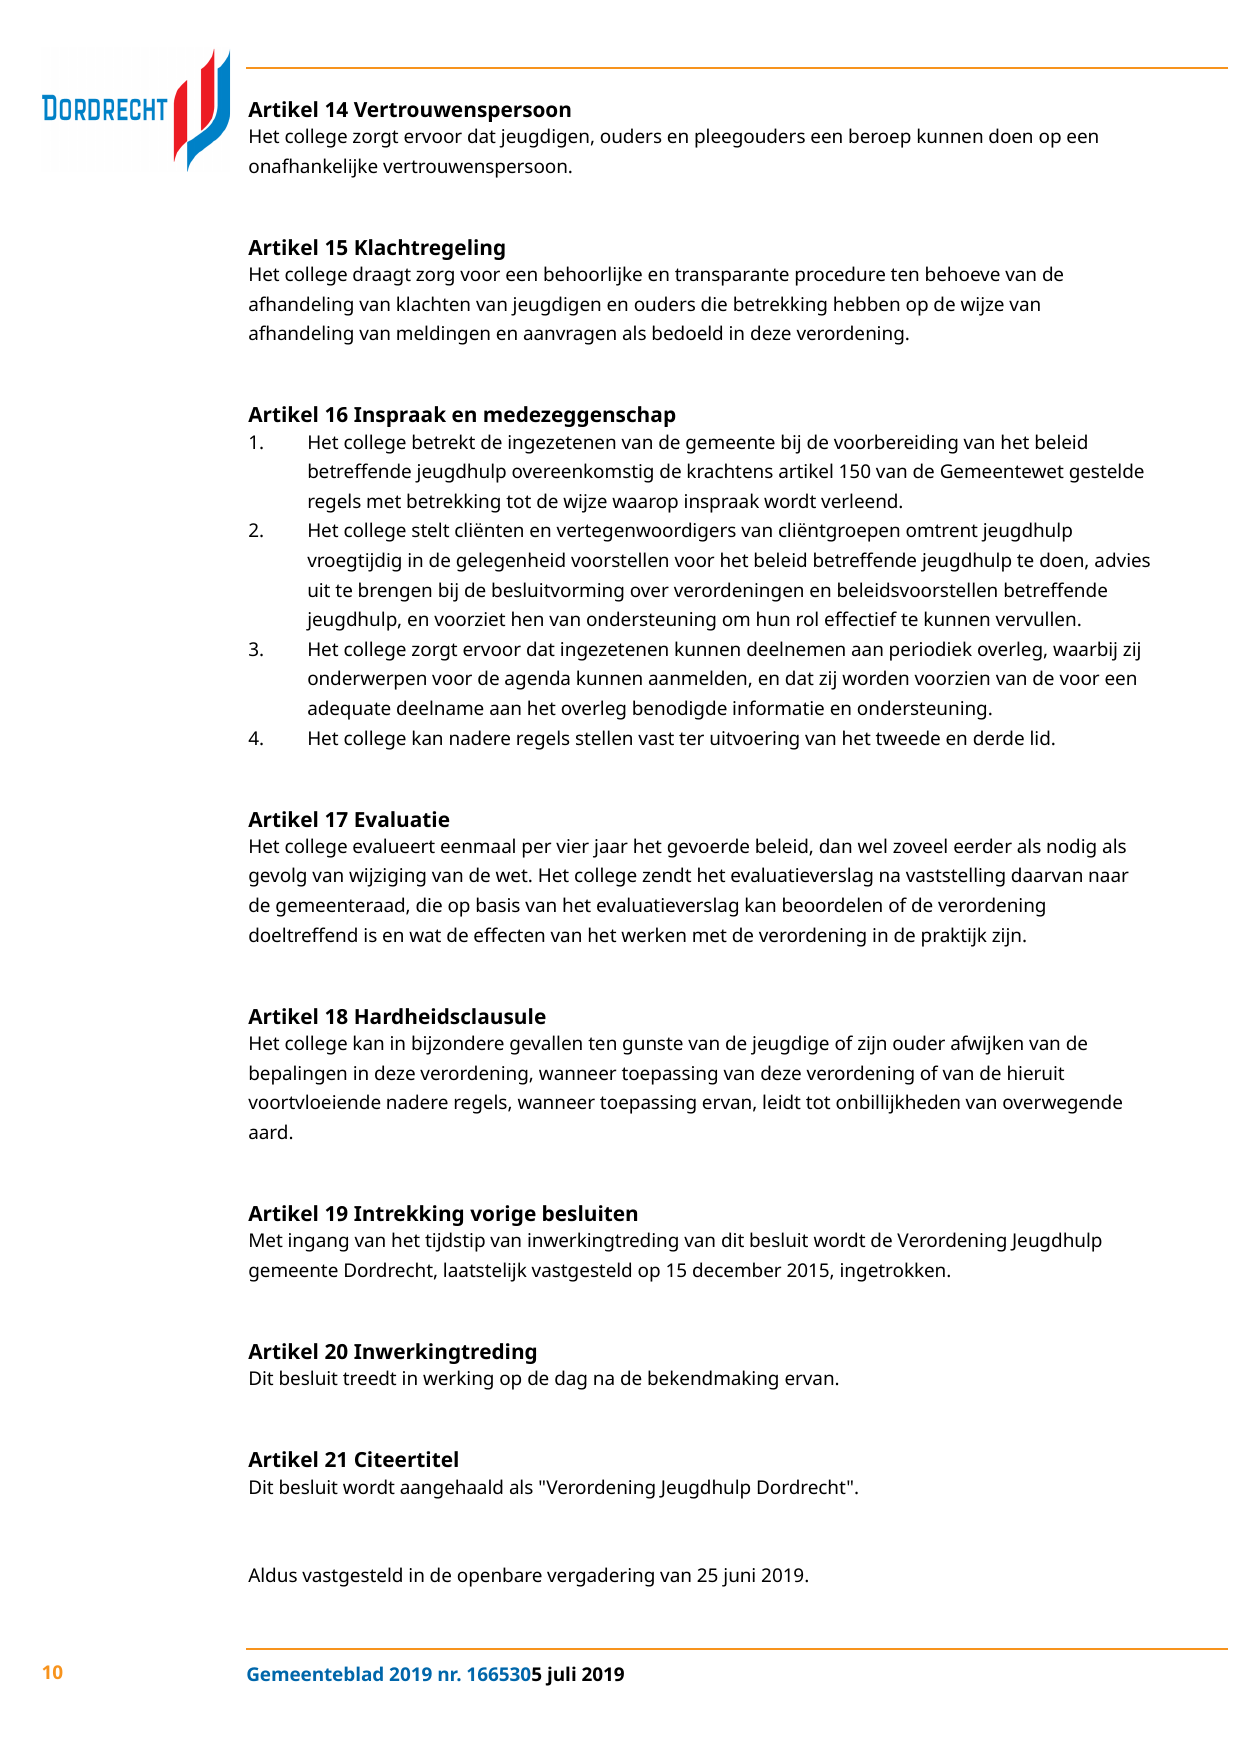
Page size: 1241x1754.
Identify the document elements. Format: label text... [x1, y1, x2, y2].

text Artikel 21 Citeertitel [248, 1446, 1152, 1474]
text Artikel 14 Vertrouwenspersoon [248, 95, 1152, 123]
list Het college zorgt ervoor dat ingezetenen kunnen deelnemen aan periodiek overleg, waarbij zij onderwerpen voor de agenda kunnen aanmelden, en dat zij worden voorzien van de voor een adequate deelname aan het overleg benodigde informatie en ondersteuning. [248, 636, 1152, 721]
text Het college draagt zorg voor een behoorlijke en transparante procedure ten behoeve van de afhandeling van klachten van jeugdigen en ouders die betrekking hebben op de wijze van afhandeling van meldingen en aanvragen als bedoeld in deze verordening. [248, 261, 1152, 346]
picture [41, 47, 231, 172]
list Het college stelt cliënten en vertegenwoordigers van cliëntgroepen omtrent jeugdhulp vroegtijdig in de gelegenheid voorstellen voor het beleid betreffende jeugdhulp te doen, advies uit te brengen bij de besluitvorming over verordeningen en beleidsvoorstellen betreffende jeugdhulp, en voorziet hen van ondersteuning om hun rol effectief te kunnen vervullen. [248, 518, 1152, 632]
text Dit besluit wordt aangehaald als "Verordening Jeugdhulp Dordrecht". [248, 1474, 1152, 1500]
text Artikel 20 Inwerkingtreding [248, 1337, 1152, 1366]
text Met ingang van het tijdstip van inwerkingtreding van dit besluit wordt de Verordening Jeugdhulp gemeente Dordrecht, laatstelijk vastgesteld op 15 december 2015, ingetrokken. [248, 1227, 1152, 1283]
text Artikel 15 Klachtregeling [248, 233, 1152, 261]
text Artikel 18 Hardheidsclausule [248, 1002, 1152, 1030]
text Aldus vastgesteld in de openbare vergadering van 25 juni 2019. [248, 1563, 1152, 1588]
text Het college kan in bijzondere gevallen ten gunste van de jeugdige of zijn ouder afwijken van de bepalingen in deze verordening, wanneer toepassing van deze verordening of van de hieruit voortvloeiende nadere regels, wanneer toepassing ervan, leidt tot onbillijkheden van overwegende aard. [248, 1030, 1152, 1145]
list Het college betrekt de ingezetenen van de gemeente bij de voorbereiding van het beleid betreffende jeugdhulp overeenkomstig de krachtens artikel 150 van de Gemeentewet gestelde regels met betrekking tot de wijze waarop inspraak wordt verleend. [248, 429, 1152, 514]
list Het college kan nadere regels stellen vast ter uitvoering van het tweede en derde lid. [248, 725, 1152, 750]
text Artikel 17 Evaluatie [248, 805, 1152, 833]
text Het college zorgt ervoor dat jeugdigen, ouders en pleegouders een beroep kunnen doen op een onafhankelijke vertrouwenspersoon. [248, 123, 1152, 178]
text Dit besluit treedt in werking op de dag na de bekendmaking ervan. [248, 1366, 1152, 1391]
text Artikel 19 Intrekking vorige besluiten [248, 1199, 1152, 1227]
text Het college evalueert eenmaal per vier jaar het gevoerde beleid, dan wel zoveel eerder als nodig als gevolg van wijziging van de wet. Het college zendt het evaluatieverslag na vaststelling daarvan naar de gemeenteraad, die op basis van het evaluatieverslag kan beoordelen of de verordening doeltreffend is en wat de effecten van het werken met de verordening in de praktijk zijn. [248, 833, 1152, 948]
text Artikel 16 Inspraak en medezeggenschap [248, 400, 1152, 429]
